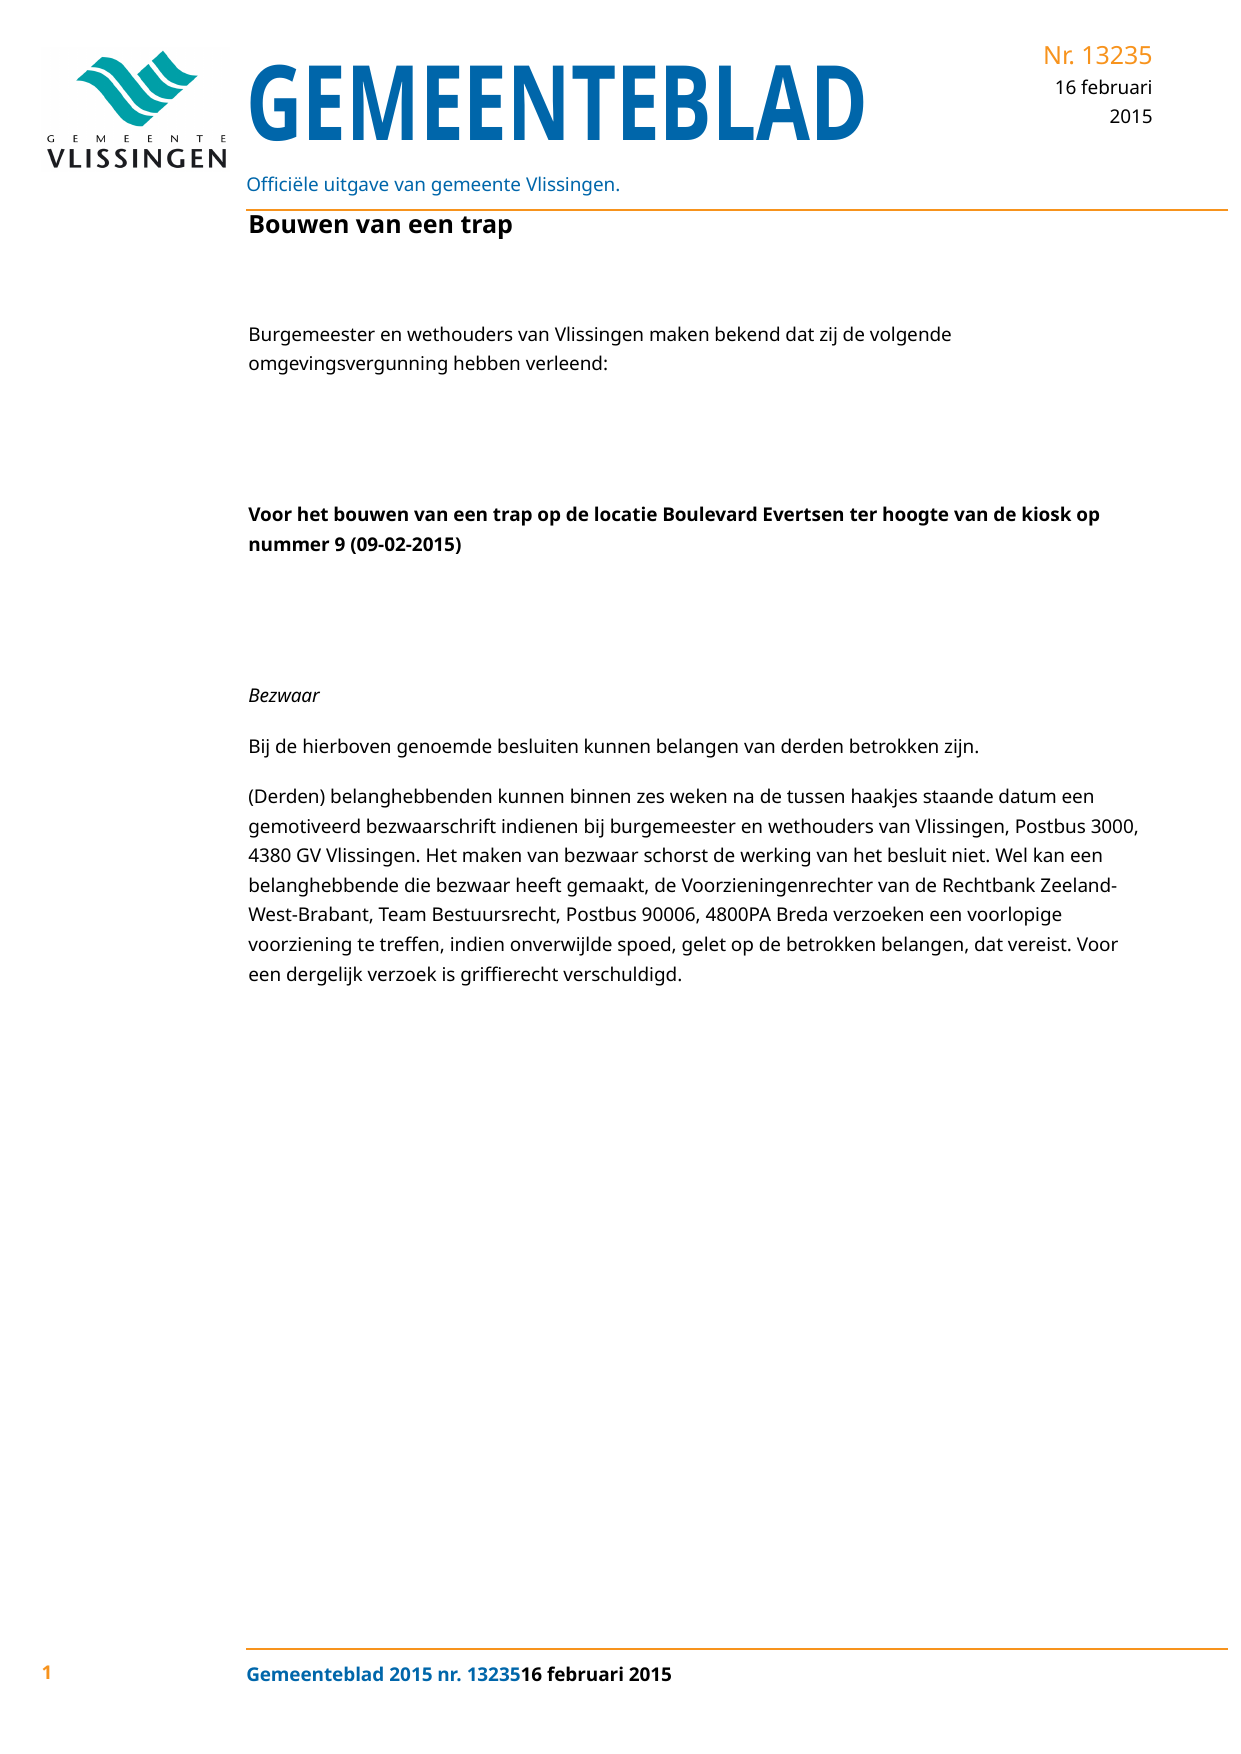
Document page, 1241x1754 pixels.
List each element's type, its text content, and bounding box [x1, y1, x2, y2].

text (Derden) belanghebbenden kunnen binnen zes weken na de tussen haakjes staande datum een gemotiveerd bezwaarschrift indienen bij burgemeester en wethouders van Vlissingen, Postbus 3000, 4380 GV Vlissingen. Het maken van bezwaar schorst de werking van het besluit niet. Wel kan een belanghebbende die bezwaar heeft gemaakt, de Voorzieningenrechter van de Rechtbank Zeeland-West-Brabant, Team Bestuursrecht, Postbus 90006, 4800PA Breda verzoeken een voorlopige voorziening te treffen, indien onverwijlde spoed, gelet op de betrokken belangen, dat vereist. Voor een dergelijk verzoek is griffierecht verschuldigd. [248, 783, 1152, 986]
picture [41, 47, 231, 172]
text Bouwen van een trap [248, 211, 1152, 241]
text Voor het bouwen van een trap op de locatie Boulevard Evertsen ter hoogte van de kiosk op nummer 9 (09-02-2015) [248, 502, 1152, 557]
text Bij de hierboven genoemde besluiten kunnen belangen van derden betrokken zijn. [248, 733, 1152, 758]
text Bezwaar [248, 682, 1152, 708]
text Burgemeester en wethouders van Vlissingen maken bekend dat zij de volgende omgevingsvergunning hebben verleend: [248, 321, 1152, 376]
